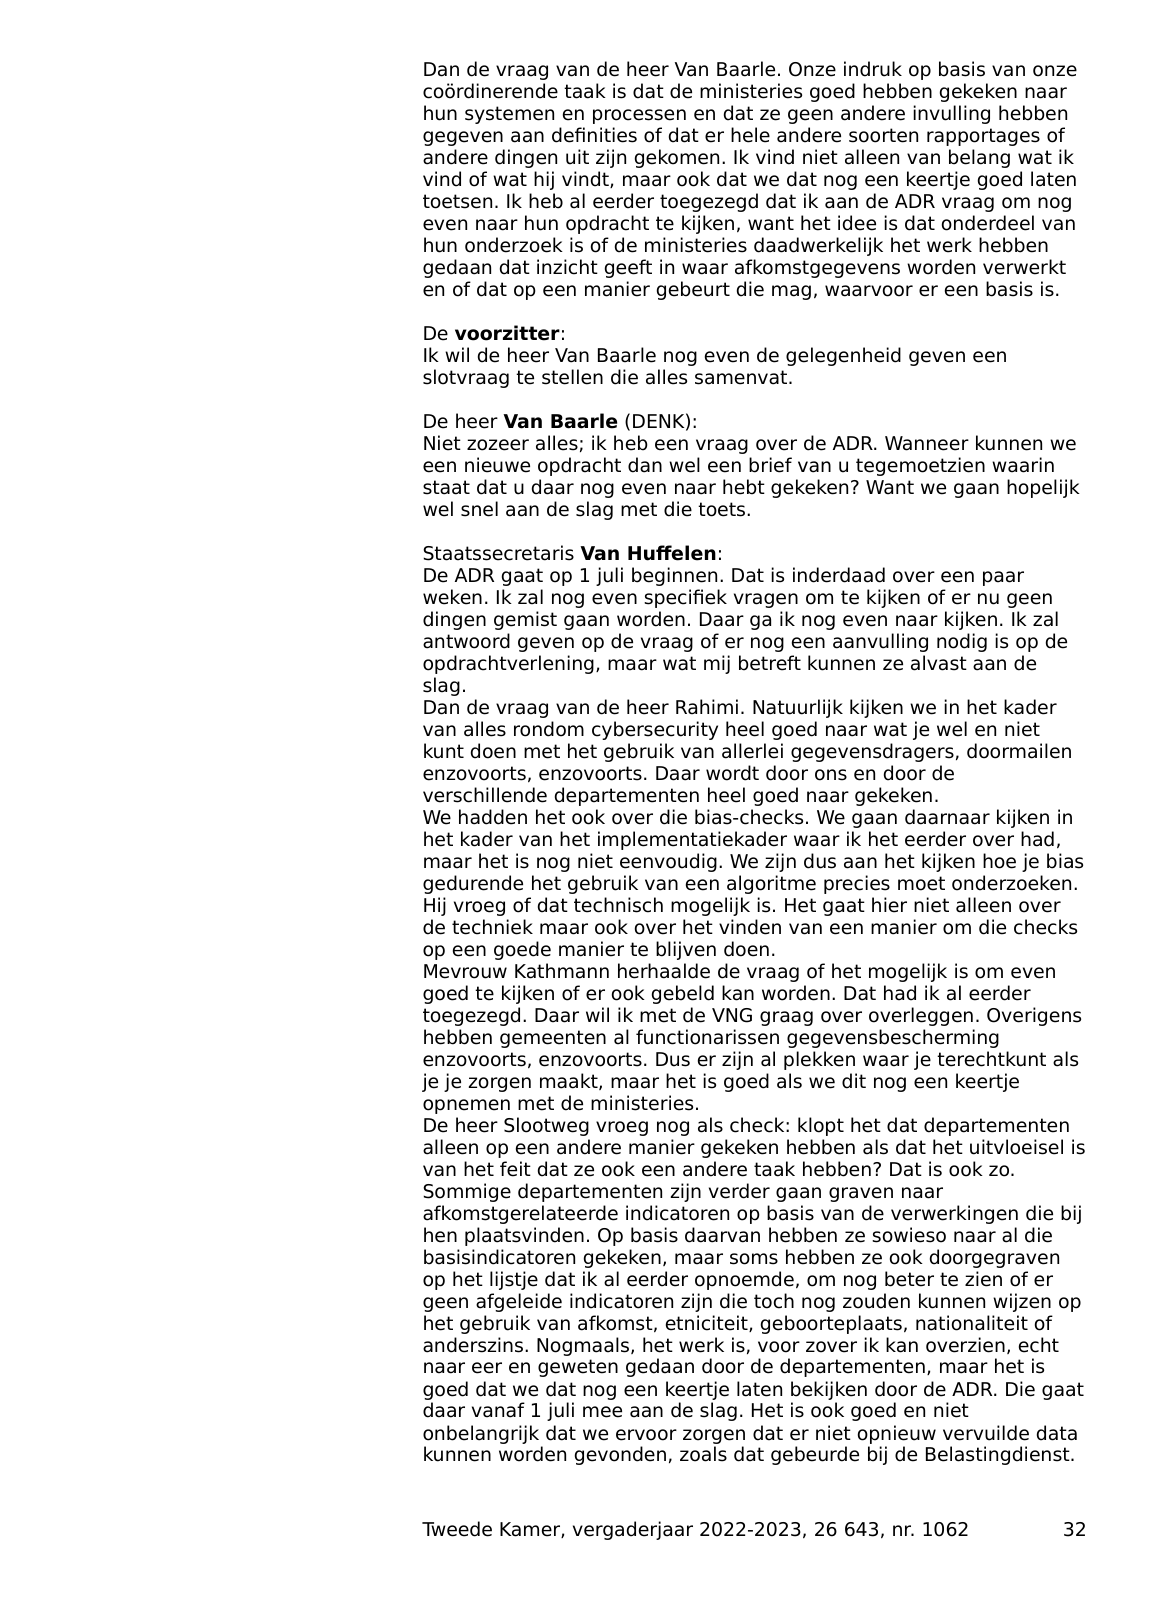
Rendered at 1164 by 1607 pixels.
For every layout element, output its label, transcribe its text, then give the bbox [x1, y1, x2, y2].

text Dan de vraag van de heer Van Baarle. Onze indruk op basis van onze coördinerende taak is dat de ministeries goed hebben gekeken naar hun systemen en processen en dat ze geen andere invulling hebben gegeven aan definities of dat er hele andere soorten rapportages of andere dingen uit zijn gekomen. Ik vind niet alleen van belang wat ik vind of wat hij vindt, maar ook dat we dat nog een keertje goed laten toetsen. Ik heb al eerder toegezegd dat ik aan de ADR vraag om nog even naar hun opdracht te kijken, want het idee is dat onderdeel van hun onderzoek is of de ministeries daadwerkelijk het werk hebben gedaan dat inzicht geeft in waar afkomstgegevens worden verwerkt en of dat op een manier gebeurt die mag, waarvoor er een basis is. [422, 59, 1087, 301]
text De heer Van Baarle (DENK): [422, 411, 1087, 433]
text Ik wil de heer Van Baarle nog even de gelegenheid geven een slotvraag te stellen die alles samenvat. [422, 345, 1087, 389]
text Staatssecretaris Van Huffelen: [422, 543, 1087, 565]
text De heer Slootweg vroeg nog als check: klopt het dat departementen alleen op een andere manier gekeken hebben als dat het uitvloeisel is van het feit dat ze ook een andere taak hebben? Dat is ook zo. Sommige departementen zijn verder gaan graven naar afkomstgerelateerde indicatoren op basis van de verwerkingen die bij hen plaatsvinden. Op basis daarvan hebben ze sowieso naar al die basisindicatoren gekeken, maar soms hebben ze ook doorgegraven op het lijstje dat ik al eerder opnoemde, om nog beter te zien of er geen afgeleide indicatoren zijn die toch nog zouden kunnen wijzen op het gebruik van afkomst, etniciteit, geboorteplaats, nationaliteit of anderszins. Nogmaals, het werk is, voor zover ik kan overzien, echt naar eer en geweten gedaan door de departementen, maar het is goed dat we dat nog een keertje laten bekijken door de ADR. Die gaat daar vanaf 1 juli mee aan de slag. Het is ook goed en niet onbelangrijk dat we ervoor zorgen dat er niet opnieuw vervuilde data kunnen worden gevonden, zoals dat gebeurde bij de Belastingdienst. [422, 1115, 1087, 1466]
text Niet zozeer alles; ik heb een vraag over de ADR. Wanneer kunnen we een nieuwe opdracht dan wel een brief van u tegemoetzien waarin staat dat u daar nog even naar hebt gekeken? Want we gaan hopelijk wel snel aan de slag met die toets. [422, 433, 1087, 521]
text Dan de vraag van de heer Rahimi. Natuurlijk kijken we in het kader van alles rondom cybersecurity heel goed naar wat je wel en niet kunt doen met het gebruik van allerlei gegevensdragers, doormailen enzovoorts, enzovoorts. Daar wordt door ons en door de verschillende departementen heel goed naar gekeken. [422, 697, 1087, 807]
text De voorzitter: [422, 323, 1087, 345]
text De ADR gaat op 1 juli beginnen. Dat is inderdaad over een paar weken. Ik zal nog even specifiek vragen om te kijken of er nu geen dingen gemist gaan worden. Daar ga ik nog even naar kijken. Ik zal antwoord geven op de vraag of er nog een aanvulling nodig is op de opdrachtverlening, maar wat mij betreft kunnen ze alvast aan de slag. [422, 565, 1087, 697]
text We hadden het ook over die bias-checks. We gaan daarnaar kijken in het kader van het implementatiekader waar ik het eerder over had, maar het is nog niet eenvoudig. We zijn dus aan het kijken hoe je bias gedurende het gebruik van een algoritme precies moet onderzoeken. Hij vroeg of dat technisch mogelijk is. Het gaat hier niet alleen over de techniek maar ook over het vinden van een manier om die checks op een goede manier te blijven doen. [422, 807, 1087, 961]
text Mevrouw Kathmann herhaalde de vraag of het mogelijk is om even goed te kijken of er ook gebeld kan worden. Dat had ik al eerder toegezegd. Daar wil ik met de VNG graag over overleggen. Overigens hebben gemeenten al functionarissen gegevensbescherming enzovoorts, enzovoorts. Dus er zijn al plekken waar je terechtkunt als je je zorgen maakt, maar het is goed als we dit nog een keertje opnemen met de ministeries. [422, 961, 1087, 1115]
